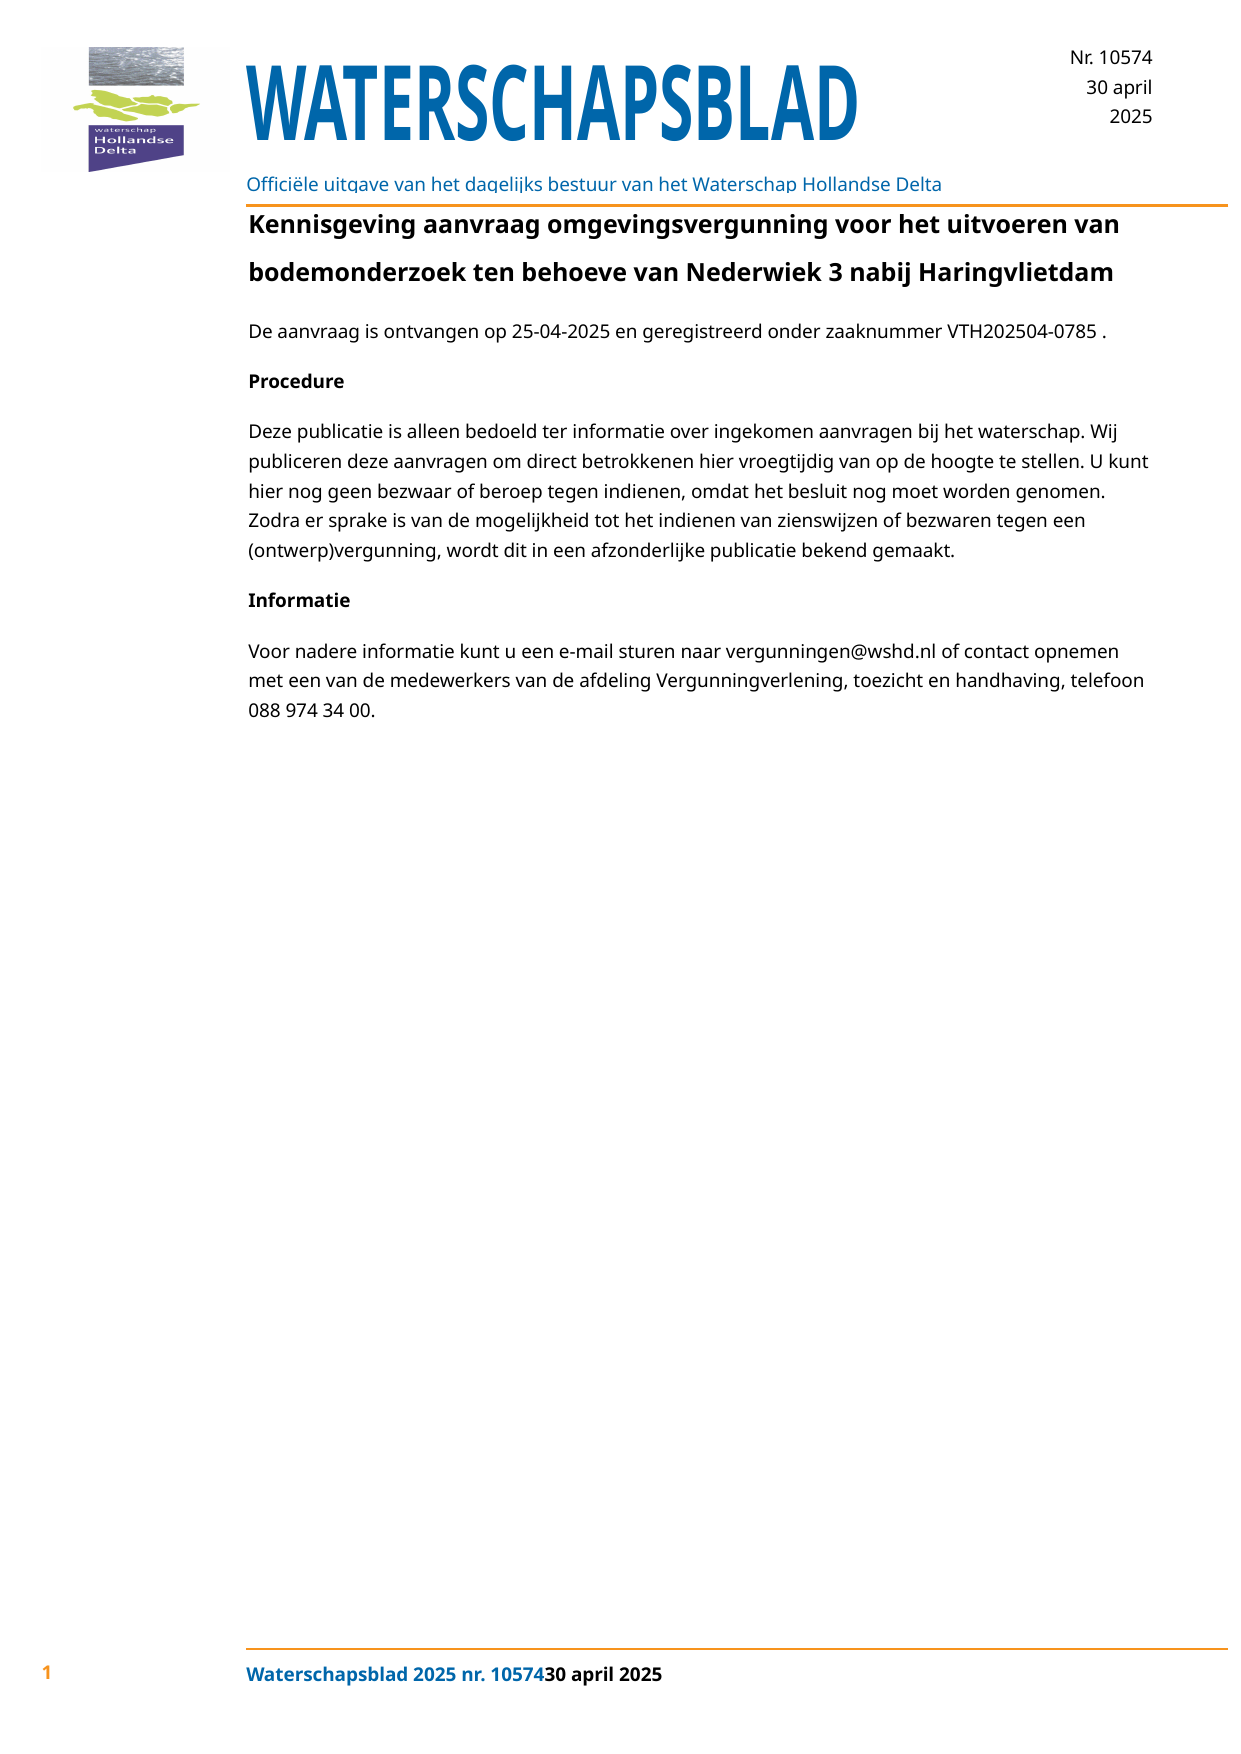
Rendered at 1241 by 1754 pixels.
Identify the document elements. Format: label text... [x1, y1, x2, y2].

text Procedure [248, 368, 1152, 394]
text Voor nadere informatie kunt u een e-mail sturen naar vergunningen@wshd.nl of contact opnemen met een van de medewerkers van de afdeling Vergunningverlening, toezicht en handhaving, telefoon 088 974 34 00. [248, 638, 1152, 723]
text Informatie [248, 587, 1152, 613]
text Kennisgeving aanvraag omgevingsvergunning voor het uitvoeren van bodemonderzoek ten behoeve van Nederwiek 3 nabij Haringvlietdam [248, 207, 1152, 288]
picture [41, 47, 231, 172]
text De aanvraag is ontvangen op 25-04-2025 en geregistreerd onder zaaknummer VTH202504-0785 . [248, 318, 1152, 344]
text Deze publicatie is alleen bedoeld ter informatie over ingekomen aanvragen bij het waterschap. Wij publiceren deze aanvragen om direct betrokkenen hier vroegtijdig van op de hoogte te stellen. U kunt hier nog geen bezwaar of beroep tegen indienen, omdat het besluit nog moet worden genomen. Zodra er sprake is van de mogelijkheid tot het indienen van zienswijzen of bezwaren tegen een (ontwerp)vergunning, wordt dit in een afzonderlijke publicatie bekend gemaakt. [248, 419, 1152, 563]
